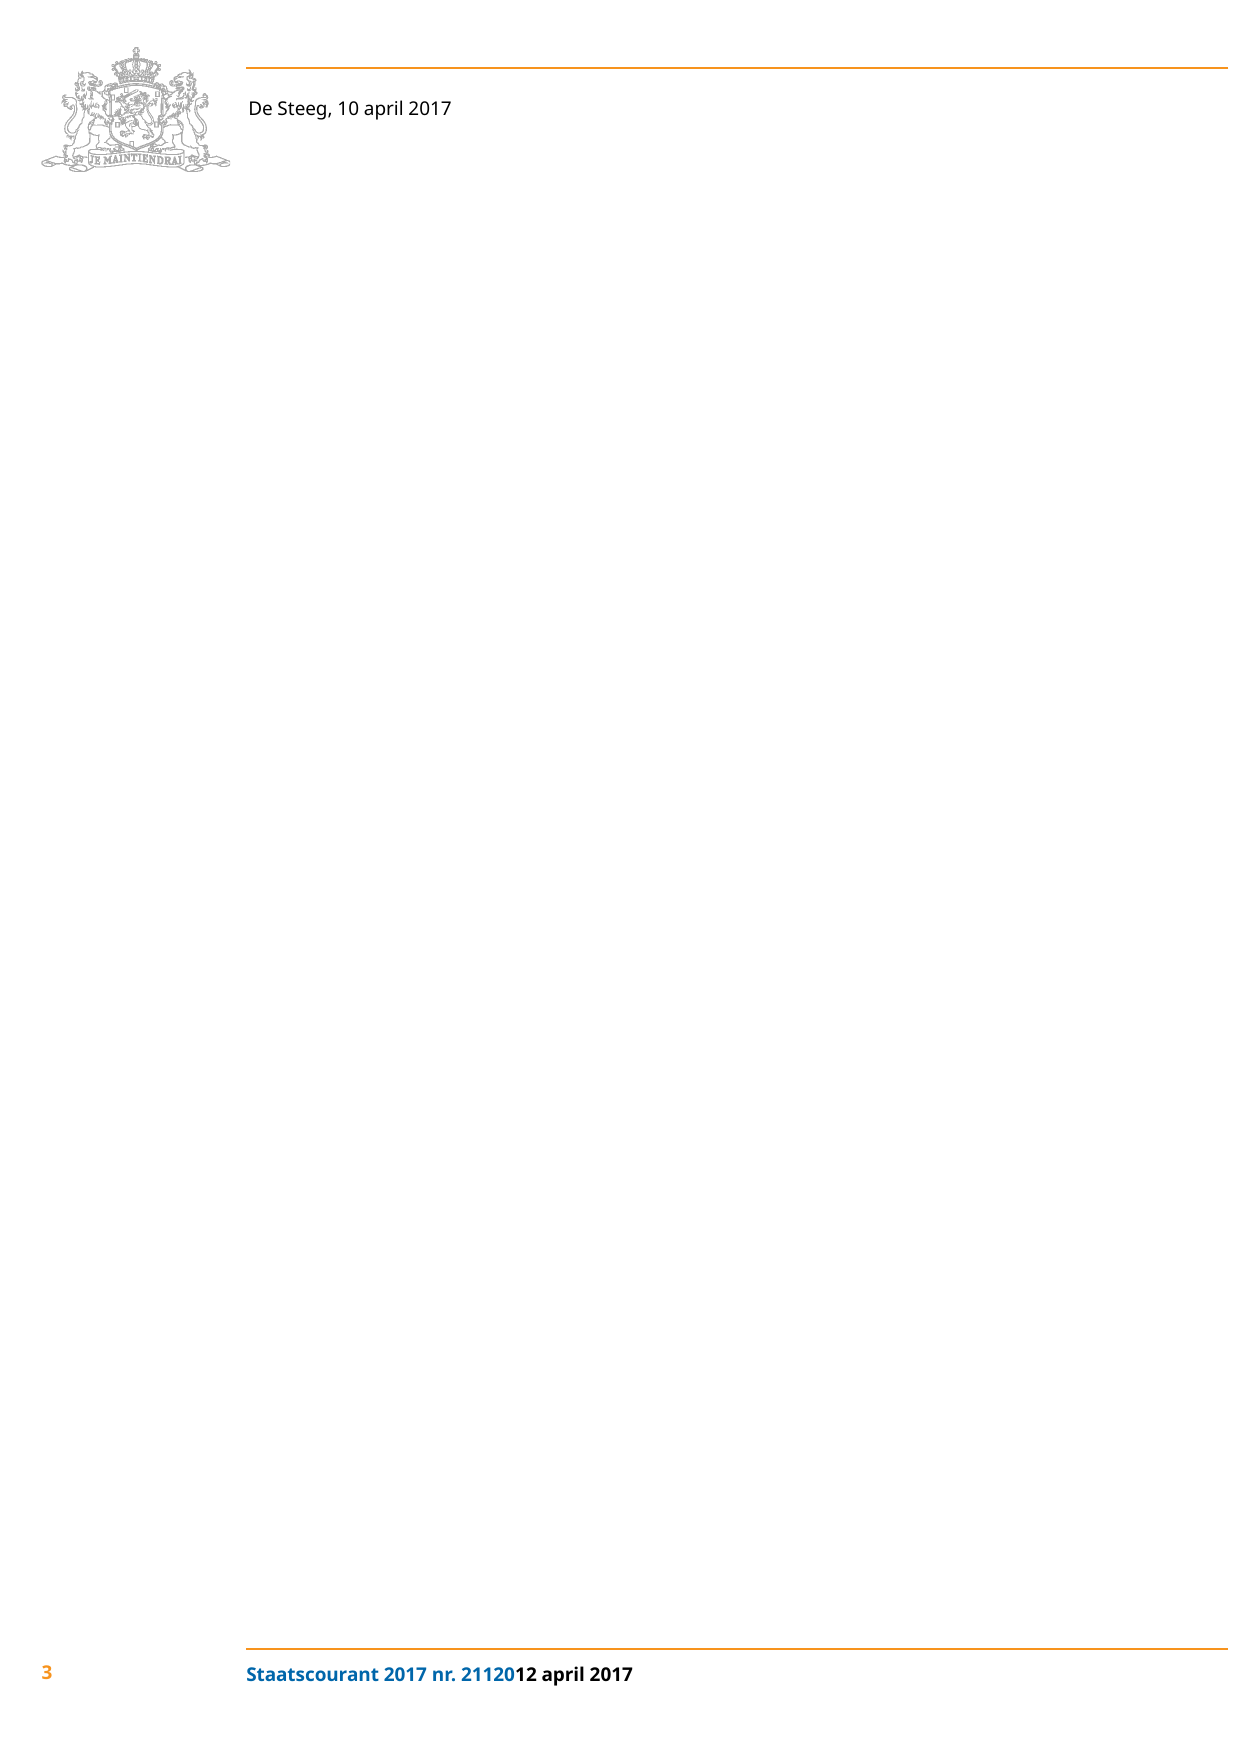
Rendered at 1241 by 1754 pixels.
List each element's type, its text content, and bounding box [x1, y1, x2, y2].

text De Steeg, 10 april 2017 [248, 95, 1152, 121]
picture [41, 47, 231, 172]
